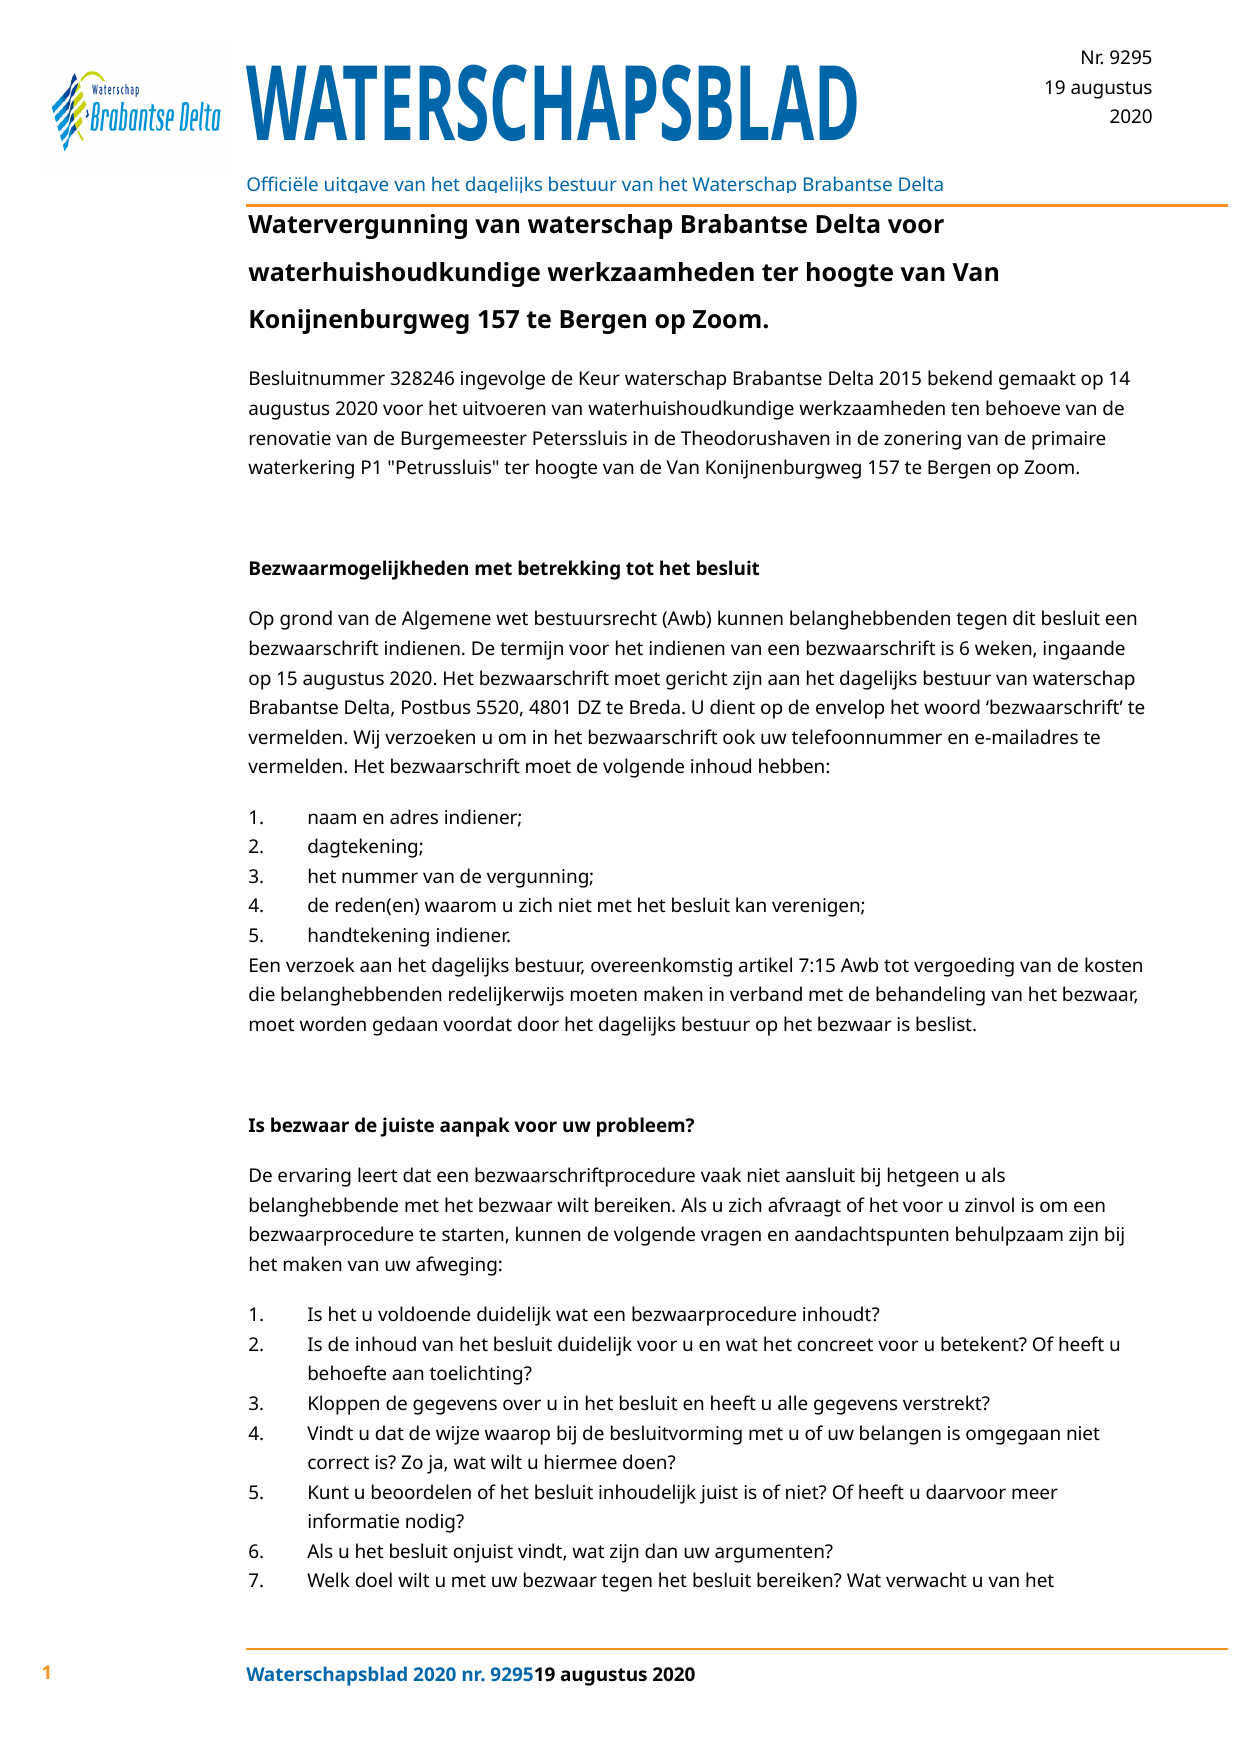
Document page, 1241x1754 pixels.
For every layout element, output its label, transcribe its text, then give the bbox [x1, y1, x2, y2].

list Is de inhoud van het besluit duidelijk voor u en wat het concreet voor u betekent? Of heeft u behoefte aan toelichting? [248, 1331, 1152, 1386]
list Is het u voldoende duidelijk wat een bezwaarprocedure inhoudt? [248, 1301, 1152, 1327]
list Kunt u beoordelen of het besluit inhoudelijk juist is of niet? Of heeft u daarvoor meer informatie nodig? [248, 1479, 1152, 1534]
list handtekening indiener. [248, 922, 1152, 948]
text Is bezwaar de juiste aanpak voor uw probleem? [248, 1112, 1152, 1137]
text Watervergunning van waterschap Brabantse Delta voor waterhuishoudkundige werkzaamheden ter hoogte van Van Konijnenburgweg 157 te Bergen op Zoom. [248, 207, 1152, 336]
list Vindt u dat de wijze waarop bij de besluitvorming met u of uw belangen is omgegaan niet correct is? Zo ja, wat wilt u hiermee doen? [248, 1420, 1152, 1475]
list de reden(en) waarom u zich niet met het besluit kan verenigen; [248, 893, 1152, 918]
text Op grond van de Algemene wet bestuursrecht (Awb) kunnen belanghebbenden tegen dit besluit een bezwaarschrift indienen. De termijn voor het indienen van een bezwaarschrift is 6 weken, ingaande op 15 augustus 2020. Het bezwaarschrift moet gericht zijn aan het dagelijks bestuur van waterschap Brabantse Delta, Postbus 5520, 4801 DZ te Breda. U dient op de envelop het woord ‘bezwaarschrift’ te vermelden. Wij verzoeken u om in het bezwaarschrift ook uw telefoonnummer en e‑mailadres te vermelden. Het bezwaarschrift moet de volgende inhoud hebben: [248, 606, 1152, 779]
text Besluitnummer 328246 ingevolge de Keur waterschap Brabantse Delta 2015 bekend gemaakt op 14 augustus 2020 voor het uitvoeren van waterhuishoudkundige werkzaamheden ten behoeve van de renovatie van de Burgemeester Peterssluis in de Theodorushaven in de zonering van de primaire waterkering P1 "Petrussluis" ter hoogte van de Van Konijnenburgweg 157 te Bergen op Zoom. [248, 366, 1152, 480]
list Kloppen de gegevens over u in het besluit en heeft u alle gegevens verstrekt? [248, 1390, 1152, 1416]
list Als u het besluit onjuist vindt, wat zijn dan uw argumenten? [248, 1538, 1152, 1564]
text Een verzoek aan het dagelijks bestuur, overeenkomstig artikel 7:15 Awb tot vergoeding van de kosten die belanghebbenden redelijkerwijs moeten maken in verband met de behandeling van het bezwaar, moet worden gedaan voordat door het dagelijks bestuur op het bezwaar is beslist. [248, 952, 1152, 1037]
text Bezwaarmogelijkheden met betrekking tot het besluit [248, 555, 1152, 581]
picture [41, 47, 231, 172]
list Welk doel wilt u met uw bezwaar tegen het besluit bereiken? Wat verwacht u van het [248, 1568, 1152, 1593]
list het nummer van de vergunning; [248, 863, 1152, 889]
text De ervaring leert dat een bezwaarschriftprocedure vaak niet aansluit bij hetgeen u als belanghebbende met het bezwaar wilt bereiken. Als u zich afvraagt of het voor u zinvol is om een bezwaarprocedure te starten, kunnen de volgende vragen en aandachtspunten behulpzaam zijn bij het maken van uw afweging: [248, 1162, 1152, 1277]
list naam en adres indiener; [248, 804, 1152, 829]
list dagtekening; [248, 833, 1152, 859]
